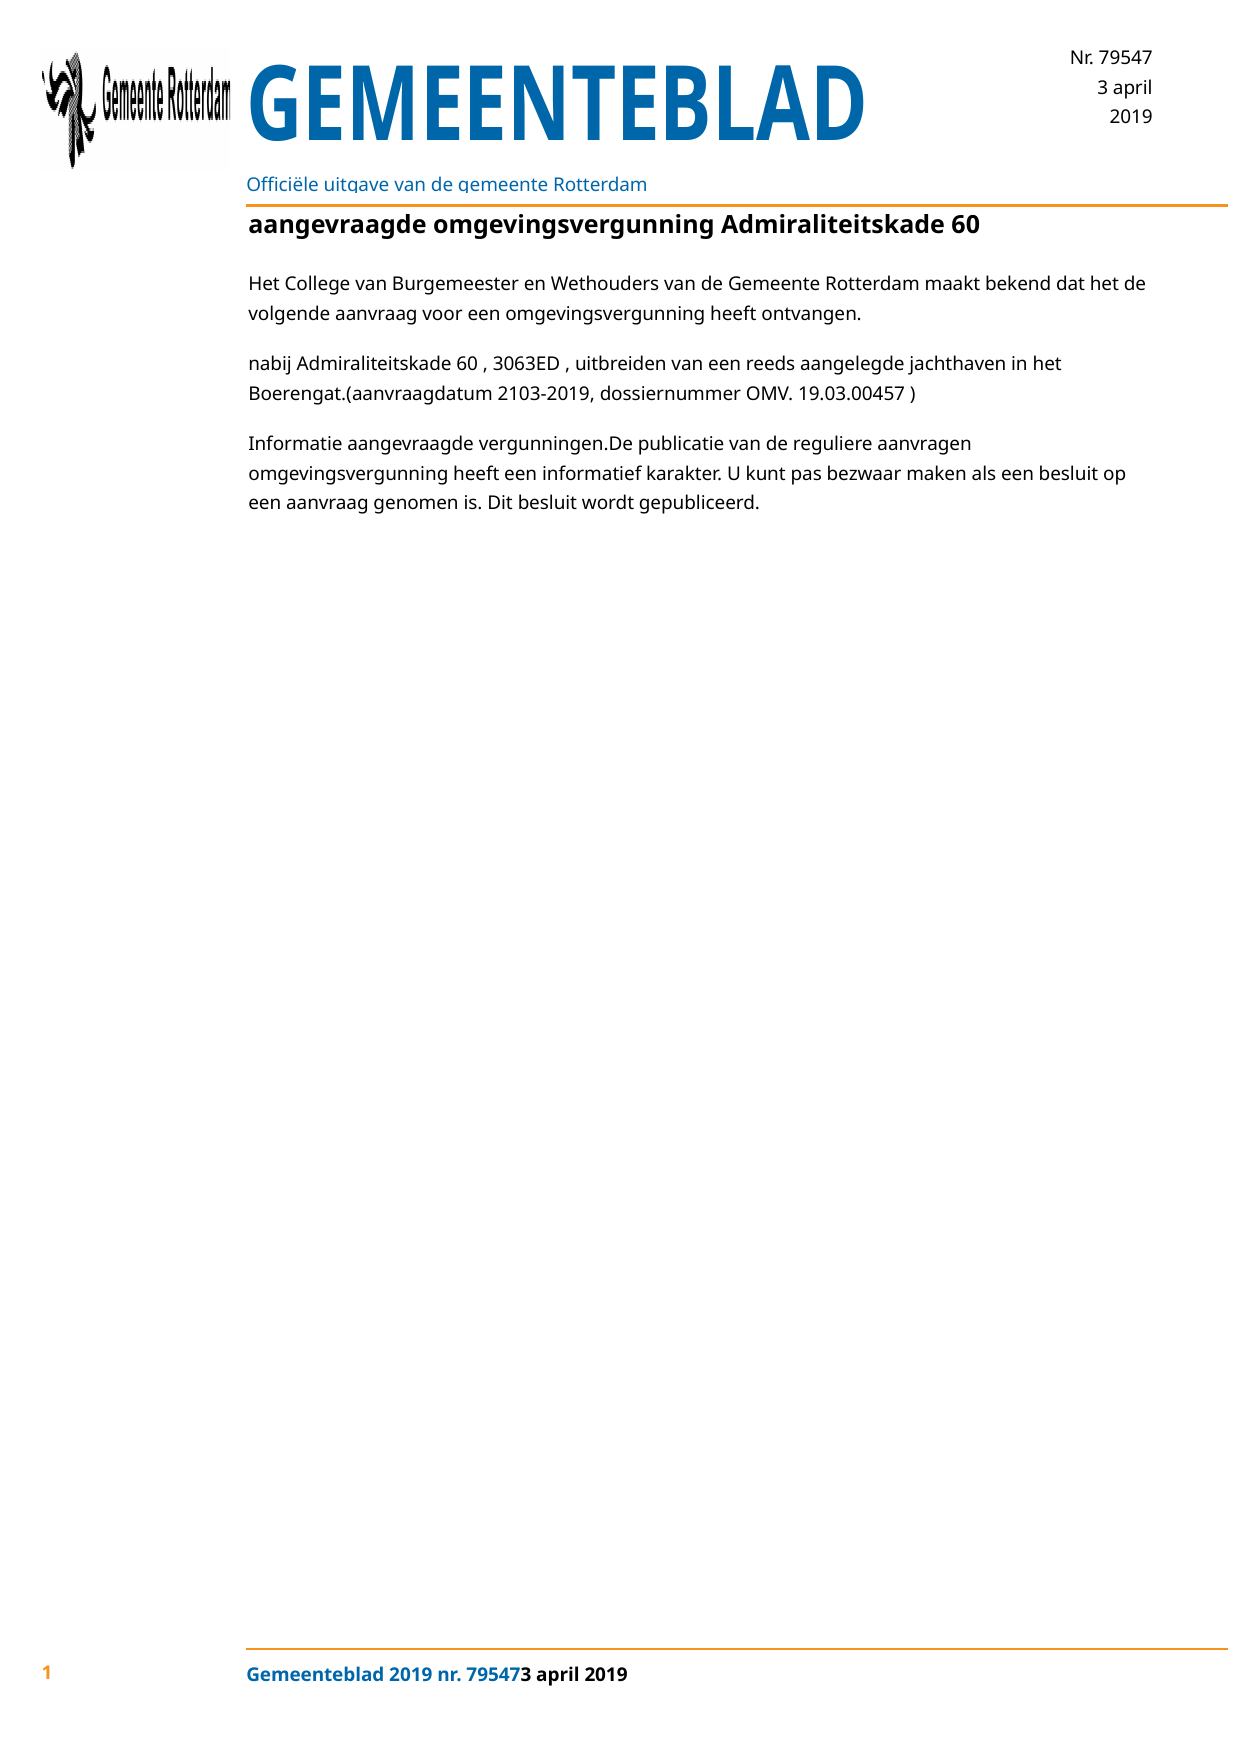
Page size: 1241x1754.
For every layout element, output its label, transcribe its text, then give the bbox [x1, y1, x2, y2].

text aangevraagde omgevingsvergunning Admiraliteitskade 60 [248, 207, 1152, 241]
text Het College van Burgemeester en Wethouders van de Gemeente Rotterdam maakt bekend dat het de volgende aanvraag voor een omgevingsvergunning heeft ontvangen. [248, 270, 1152, 326]
text Informatie aangevraagde vergunningen.De publicatie van de reguliere aanvragen omgevingsvergunning heeft een informatief karakter. U kunt pas bezwaar maken als een besluit op een aanvraag genomen is. Dit besluit wordt gepubliceerd. [248, 430, 1152, 515]
picture [41, 47, 231, 172]
text nabij Admiraliteitskade 60 , 3063ED , uitbreiden van een reeds aangelegde jachthaven in het Boerengat.(aanvraagdatum 2103-2019, dossiernummer OMV. 19.03.00457 ) [248, 350, 1152, 406]
